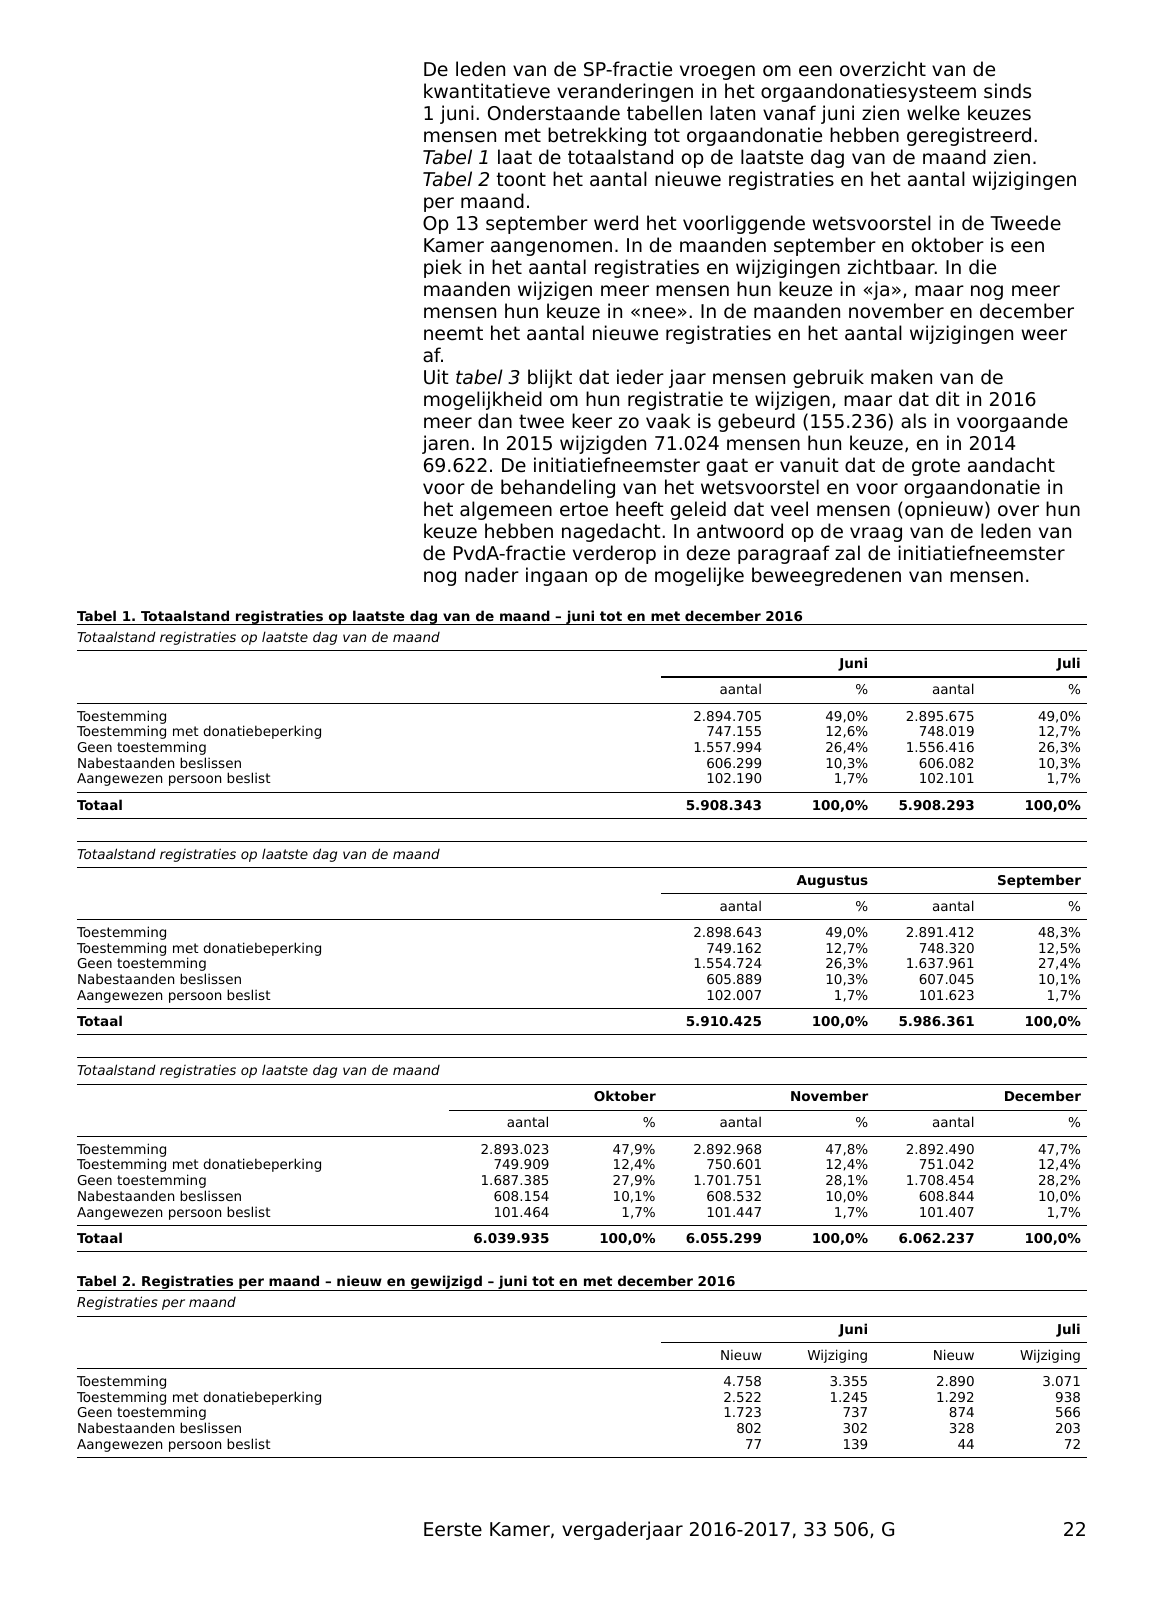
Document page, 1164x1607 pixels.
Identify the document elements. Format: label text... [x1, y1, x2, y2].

table_cell Nabestaanden beslissen [77, 1189, 449, 1204]
table_cell 606.082 [874, 756, 980, 771]
table_cell % [768, 1111, 874, 1136]
table_cell 5.908.293 [874, 793, 980, 818]
table_cell 5.910.425 [661, 1009, 768, 1034]
table_cell aantal [874, 678, 980, 703]
table_cell [77, 1342, 661, 1368]
table_cell 749.162 [661, 941, 768, 956]
table_cell 1.708.454 [874, 1173, 980, 1189]
table_cell December [874, 1085, 1087, 1109]
table_cell 5.908.343 [661, 793, 768, 818]
table_cell 102.190 [661, 771, 768, 792]
table_cell 12,4% [980, 1157, 1087, 1173]
table_cell Nabestaanden beslissen [77, 972, 661, 988]
table_cell 1.687.385 [449, 1173, 555, 1189]
table_cell 12,4% [768, 1157, 874, 1173]
table_cell Nieuw [874, 1343, 980, 1368]
table_cell Aangewezen persoon beslist [77, 1204, 449, 1225]
table_cell 607.045 [874, 972, 980, 988]
table_cell % [555, 1111, 661, 1136]
table_cell 100,0% [768, 1009, 874, 1034]
table_cell Toestemming [77, 920, 661, 941]
table_cell Geen toestemming [77, 740, 661, 756]
table_cell 10,3% [980, 756, 1087, 771]
table_cell 12,5% [980, 941, 1087, 956]
table_cell aantal [874, 1111, 980, 1136]
table_cell Juli [874, 1317, 1087, 1342]
table_cell 608.154 [449, 1189, 555, 1204]
table_cell 608.532 [661, 1189, 768, 1204]
table_cell Aangewezen persoon beslist [77, 988, 661, 1008]
table_cell 1,7% [980, 988, 1087, 1008]
table_cell [77, 676, 661, 703]
table_cell September [874, 868, 1087, 893]
table_cell 101.464 [449, 1204, 555, 1225]
table_cell 139 [768, 1437, 874, 1457]
table_cell 2.895.675 [874, 704, 980, 724]
table_cell [77, 1110, 449, 1136]
table_cell 48,3% [980, 920, 1087, 941]
table_cell 1,7% [555, 1204, 661, 1225]
table_cell 26,3% [768, 956, 874, 972]
table_cell 10,3% [768, 972, 874, 988]
table_cell Geen toestemming [77, 1173, 449, 1189]
table_cell 6.039.935 [449, 1226, 555, 1251]
table_cell [77, 893, 661, 919]
table_cell [77, 1317, 661, 1342]
table_cell 750.601 [661, 1157, 768, 1173]
table_cell 12,6% [768, 724, 874, 740]
table_cell 1,7% [768, 1204, 874, 1225]
table_cell Registraties per maand [77, 1291, 1087, 1316]
table_cell Toestemming [77, 704, 661, 724]
text Uit tabel 3 blijkt dat ieder jaar mensen gebruik maken van de mogelijkheid om hun registratie te wijzigen, maar dat dit in 2016 meer dan twee keer zo vaak is gebeurd (155.236) als in voorgaande jaren. In 2015 wijzigden 71.024 mensen hun keuze, en in 2014 69.622. De initiatiefneemster gaat er vanuit dat de grote aandacht voor de behandeling van het wetsvoorstel en voor orgaandonatie in het algemeen ertoe heeft geleid dat veel mensen (opnieuw) over hun keuze hebben nagedacht. In antwoord op de vraag van de leden van de PvdA-fractie verderop in deze paragraaf zal de initiatiefneemster nog nader ingaan op de mogelijke beweegredenen van mensen. [422, 367, 1087, 587]
table_cell Toestemming met donatiebeperking [77, 941, 661, 956]
table_cell 751.042 [874, 1157, 980, 1173]
table_cell Wijziging [768, 1343, 874, 1368]
table_cell 2.898.643 [661, 920, 768, 941]
table_cell 2.893.023 [449, 1137, 555, 1157]
table_cell 49,0% [980, 704, 1087, 724]
table_cell 748.320 [874, 941, 980, 956]
table_cell Oktober [449, 1085, 661, 1109]
table_cell Totaal [77, 1226, 449, 1251]
table_cell 802 [661, 1421, 768, 1437]
table_cell 5.986.361 [874, 1009, 980, 1034]
table_cell 748.019 [874, 724, 980, 740]
table_cell 10,0% [980, 1189, 1087, 1204]
table_cell 1.245 [768, 1390, 874, 1405]
table_cell % [768, 678, 874, 703]
table_cell 6.055.299 [661, 1226, 768, 1251]
table_cell 101.407 [874, 1204, 980, 1225]
table_cell aantal [661, 678, 768, 703]
table_cell 100,0% [980, 793, 1087, 818]
table_cell 874 [874, 1405, 980, 1421]
table_cell 1.292 [874, 1390, 980, 1405]
text De leden van de SP-fractie vroegen om een overzicht van de kwantitatieve veranderingen in het orgaandonatiesysteem sinds 1 juni. Onderstaande tabellen laten vanaf juni zien welke keuzes mensen met betrekking tot orgaandonatie hebben geregistreerd. Tabel 1 laat de totaalstand op de laatste dag van de maand zien. Tabel 2 toont het aantal nieuwe registraties en het aantal wijzigingen per maand. [422, 59, 1087, 213]
table_cell Totaalstand registraties op laatste dag van de maand [77, 625, 1087, 650]
table_cell Toestemming met donatiebeperking [77, 1157, 449, 1173]
table_cell 1.723 [661, 1405, 768, 1421]
table_header Tabel 2. Registraties per maand – nieuw en gewijzigd – juni tot en met december 2016 [77, 1274, 1087, 1289]
table_cell 49,0% [768, 704, 874, 724]
table_cell 3.355 [768, 1369, 874, 1389]
table_cell 1,7% [768, 988, 874, 1008]
table_cell 12,7% [768, 941, 874, 956]
table_cell 77 [661, 1437, 768, 1457]
table_cell 1.557.994 [661, 740, 768, 756]
table_cell 102.007 [661, 988, 768, 1008]
table_cell Augustus [661, 868, 874, 893]
table_cell 47,8% [768, 1137, 874, 1157]
table_cell % [980, 1111, 1087, 1136]
table_cell Toestemming met donatiebeperking [77, 1390, 661, 1405]
table_cell Toestemming [77, 1137, 449, 1157]
table_cell 2.892.968 [661, 1137, 768, 1157]
table_cell 44 [874, 1437, 980, 1457]
table_cell 1,7% [980, 1204, 1087, 1225]
table_cell 27,4% [980, 956, 1087, 972]
table_cell 6.062.237 [874, 1226, 980, 1251]
table_cell 28,1% [768, 1173, 874, 1189]
table_cell 2.894.705 [661, 704, 768, 724]
text Op 13 september werd het voorliggende wetsvoorstel in de Tweede Kamer aangenomen. In de maanden september en oktober is een piek in het aantal registraties en wijzigingen zichtbaar. In die maanden wijzigen meer mensen hun keuze in «ja», maar nog meer mensen hun keuze in «nee». In de maanden november en december neemt het aantal nieuwe registraties en het aantal wijzigingen weer af. [422, 213, 1087, 367]
table_cell 101.447 [661, 1204, 768, 1225]
table_cell 605.889 [661, 972, 768, 988]
table_header Tabel 1. Totaalstand registraties op laatste dag van de maand – juni tot en met december 2016 [77, 609, 1087, 624]
table_cell 1.554.724 [661, 956, 768, 972]
table_cell 26,3% [980, 740, 1087, 756]
table_cell 100,0% [768, 793, 874, 818]
table_cell [77, 868, 661, 893]
table_cell Juni [661, 651, 874, 676]
table_cell Aangewezen persoon beslist [77, 771, 661, 792]
table_cell 10,3% [768, 756, 874, 771]
table_cell 47,7% [980, 1137, 1087, 1157]
table_cell 49,0% [768, 920, 874, 941]
table_cell Geen toestemming [77, 956, 661, 972]
table_cell Toestemming [77, 1369, 661, 1389]
table_cell November [661, 1085, 874, 1109]
table_cell 10,0% [768, 1189, 874, 1204]
table_cell aantal [661, 894, 768, 919]
table_cell 1.637.961 [874, 956, 980, 972]
table_cell Wijziging [980, 1343, 1087, 1368]
table_cell 101.623 [874, 988, 980, 1008]
table_cell % [980, 894, 1087, 919]
table_cell Toestemming met donatiebeperking [77, 724, 661, 740]
table_cell 10,1% [980, 972, 1087, 988]
table_cell 1.556.416 [874, 740, 980, 756]
table_cell % [980, 678, 1087, 703]
table_cell Geen toestemming [77, 1405, 661, 1421]
table_cell Totaal [77, 1009, 661, 1034]
table_cell Aangewezen persoon beslist [77, 1437, 661, 1457]
table_cell Totaal [77, 793, 661, 818]
table_cell 47,9% [555, 1137, 661, 1157]
table_cell aantal [661, 1111, 768, 1136]
table_cell 938 [980, 1390, 1087, 1405]
table_cell 2.891.412 [874, 920, 980, 941]
table_cell 2.890 [874, 1369, 980, 1389]
table_cell 606.299 [661, 756, 768, 771]
table_cell 10,1% [555, 1189, 661, 1204]
table_cell aantal [449, 1111, 555, 1136]
table_cell 1.701.751 [661, 1173, 768, 1189]
table_cell 2.892.490 [874, 1137, 980, 1157]
table_cell 100,0% [980, 1226, 1087, 1251]
table_cell 100,0% [980, 1009, 1087, 1034]
table_cell 12,7% [980, 724, 1087, 740]
table_cell 26,4% [768, 740, 874, 756]
table_cell 737 [768, 1405, 874, 1421]
table_cell Juli [874, 651, 1087, 676]
table_cell aantal [874, 894, 980, 919]
table_cell 4.758 [661, 1369, 768, 1389]
table_header Totaalstand registraties op laatste dag van de maand [77, 842, 1087, 867]
table_cell 749.909 [449, 1157, 555, 1173]
table_cell 12,4% [555, 1157, 661, 1173]
table_header Totaalstand registraties op laatste dag van de maand [77, 1058, 1087, 1083]
table_cell 102.101 [874, 771, 980, 792]
table_cell % [768, 894, 874, 919]
table_cell Nabestaanden beslissen [77, 1421, 661, 1437]
table_cell Juni [661, 1317, 874, 1342]
table_cell 100,0% [555, 1226, 661, 1251]
table_cell 1,7% [768, 771, 874, 792]
table_cell 27,9% [555, 1173, 661, 1189]
table_cell 1,7% [980, 771, 1087, 792]
table_cell 747.155 [661, 724, 768, 740]
table_cell 2.522 [661, 1390, 768, 1405]
table_cell Nieuw [661, 1343, 768, 1368]
table_cell 72 [980, 1437, 1087, 1457]
table_cell 328 [874, 1421, 980, 1437]
table_cell 100,0% [768, 1226, 874, 1251]
table_cell 28,2% [980, 1173, 1087, 1189]
table_cell 608.844 [874, 1189, 980, 1204]
table_cell Nabestaanden beslissen [77, 756, 661, 771]
table_cell 3.071 [980, 1369, 1087, 1389]
table_cell [77, 1085, 449, 1109]
table_cell 302 [768, 1421, 874, 1437]
table_cell 203 [980, 1421, 1087, 1437]
table_cell [77, 651, 661, 676]
table_cell 566 [980, 1405, 1087, 1421]
